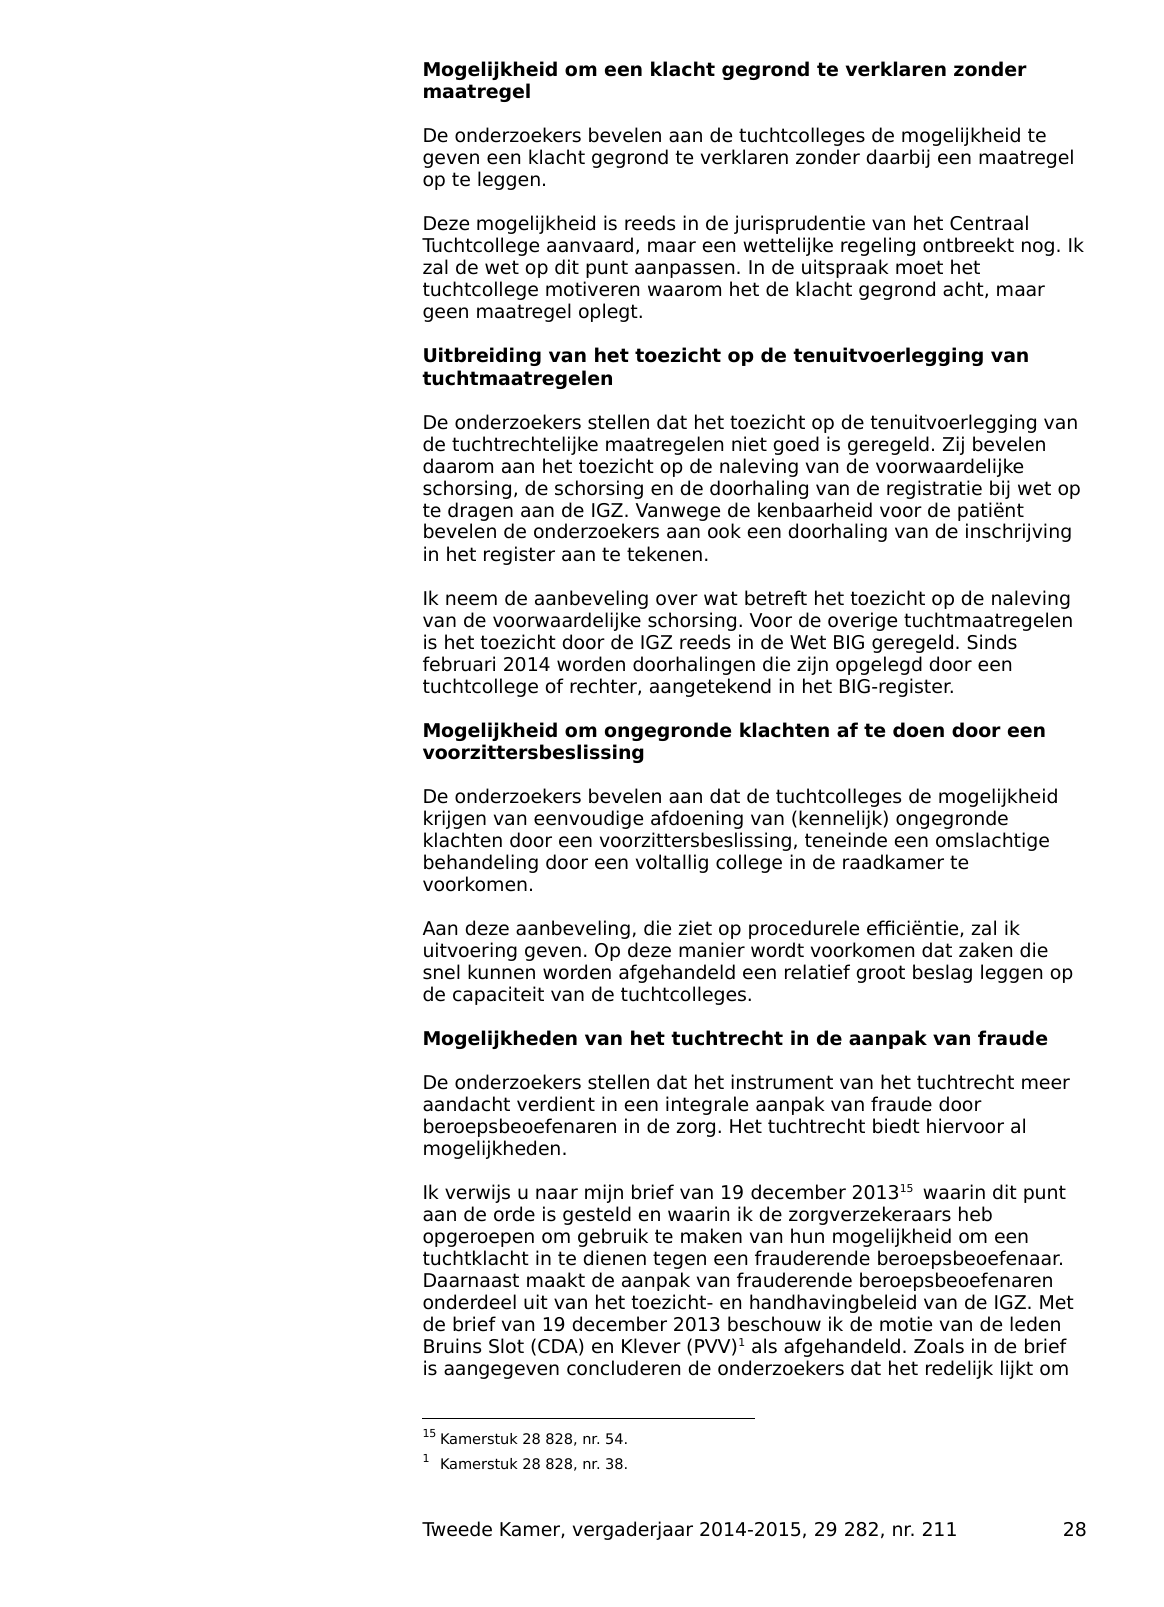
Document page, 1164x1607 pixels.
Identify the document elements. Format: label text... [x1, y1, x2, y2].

text De onderzoekers bevelen aan dat de tuchtcolleges de mogelijkheid krijgen van eenvoudige afdoening van (kennelijk) ongegronde klachten door een voorzittersbeslissing, teneinde een omslachtige behandeling door een voltallig college in de raadkamer te voorkomen. [422, 786, 1087, 896]
text Kamerstuk 28 828, nr. 38. [422, 1452, 1087, 1474]
text De onderzoekers bevelen aan de tuchtcolleges de mogelijkheid te geven een klacht gegrond te verklaren zonder daarbij een maatregel op te leggen. [422, 125, 1087, 191]
subtitle Mogelijkheid om ongegronde klachten af te doen door een voorzittersbeslissing [422, 720, 1087, 764]
text Deze mogelijkheid is reeds in de jurisprudentie van het Centraal Tuchtcollege aanvaard, maar een wettelijke regeling ontbreekt nog. Ik zal de wet op dit punt aanpassen. In de uitspraak moet het tuchtcollege motiveren waarom het de klacht gegrond acht, maar geen maatregel oplegt. [422, 213, 1087, 323]
text De onderzoekers stellen dat het instrument van het tuchtrecht meer aandacht verdient in een integrale aanpak van fraude door beroepsbeoefenaren in de zorg. Het tuchtrecht biedt hiervoor al mogelijkheden. [422, 1072, 1087, 1160]
text Ik neem de aanbeveling over wat betreft het toezicht op de naleving van de voorwaardelijke schorsing. Voor de overige tuchtmaatregelen is het toezicht door de IGZ reeds in de Wet BIG geregeld. Sinds februari 2014 worden doorhalingen die zijn opgelegd door een tuchtcollege of rechter, aangetekend in het BIG-register. [422, 588, 1087, 697]
text Kamerstuk 28 828, nr. 54. [422, 1427, 1087, 1449]
text De onderzoekers stellen dat het toezicht op de tenuitvoerlegging van de tuchtrechtelijke maatregelen niet goed is geregeld. Zij bevelen daarom aan het toezicht op de naleving van de voorwaardelijke schorsing, de schorsing en de doorhaling van de registratie bij wet op te dragen aan de IGZ. Vanwege de kenbaarheid voor de patiënt bevelen de onderzoekers aan ook een doorhaling van de inschrijving in het register aan te tekenen. [422, 412, 1087, 565]
subtitle Uitbreiding van het toezicht op de tenuitvoerlegging van tuchtmaatregelen [422, 345, 1087, 389]
subtitle Mogelijkheid om een klacht gegrond te verklaren zonder maatregel [422, 59, 1087, 103]
text Aan deze aanbeveling, die ziet op procedurele efficiëntie, zal ik uitvoering geven. Op deze manier wordt voorkomen dat zaken die snel kunnen worden afgehandeld een relatief groot beslag leggen op de capaciteit van de tuchtcolleges. [422, 918, 1087, 1006]
text Ik verwijs u naar mijn brief van 19 december 2013 waarin dit punt aan de orde is gesteld en waarin ik de zorgverzekeraars heb opgeroepen om gebruik te maken van hun mogelijkheid om een tuchtklacht in te dienen tegen een frauderende beroepsbeoefenaar. Daarnaast maakt de aanpak van frauderende beroepsbeoefenaren onderdeel uit van het toezicht- en handhavingbeleid van de IGZ. Met de brief van 19 december 2013 beschouw ik de motie van de leden Bruins Slot (CDA) en Klever (PVV) als afgehandeld. Zoals in de brief is aangegeven concluderen de onderzoekers dat het redelijk lijkt om [422, 1182, 1087, 1380]
subtitle Mogelijkheden van het tuchtrecht in de aanpak van fraude [422, 1028, 1087, 1050]
